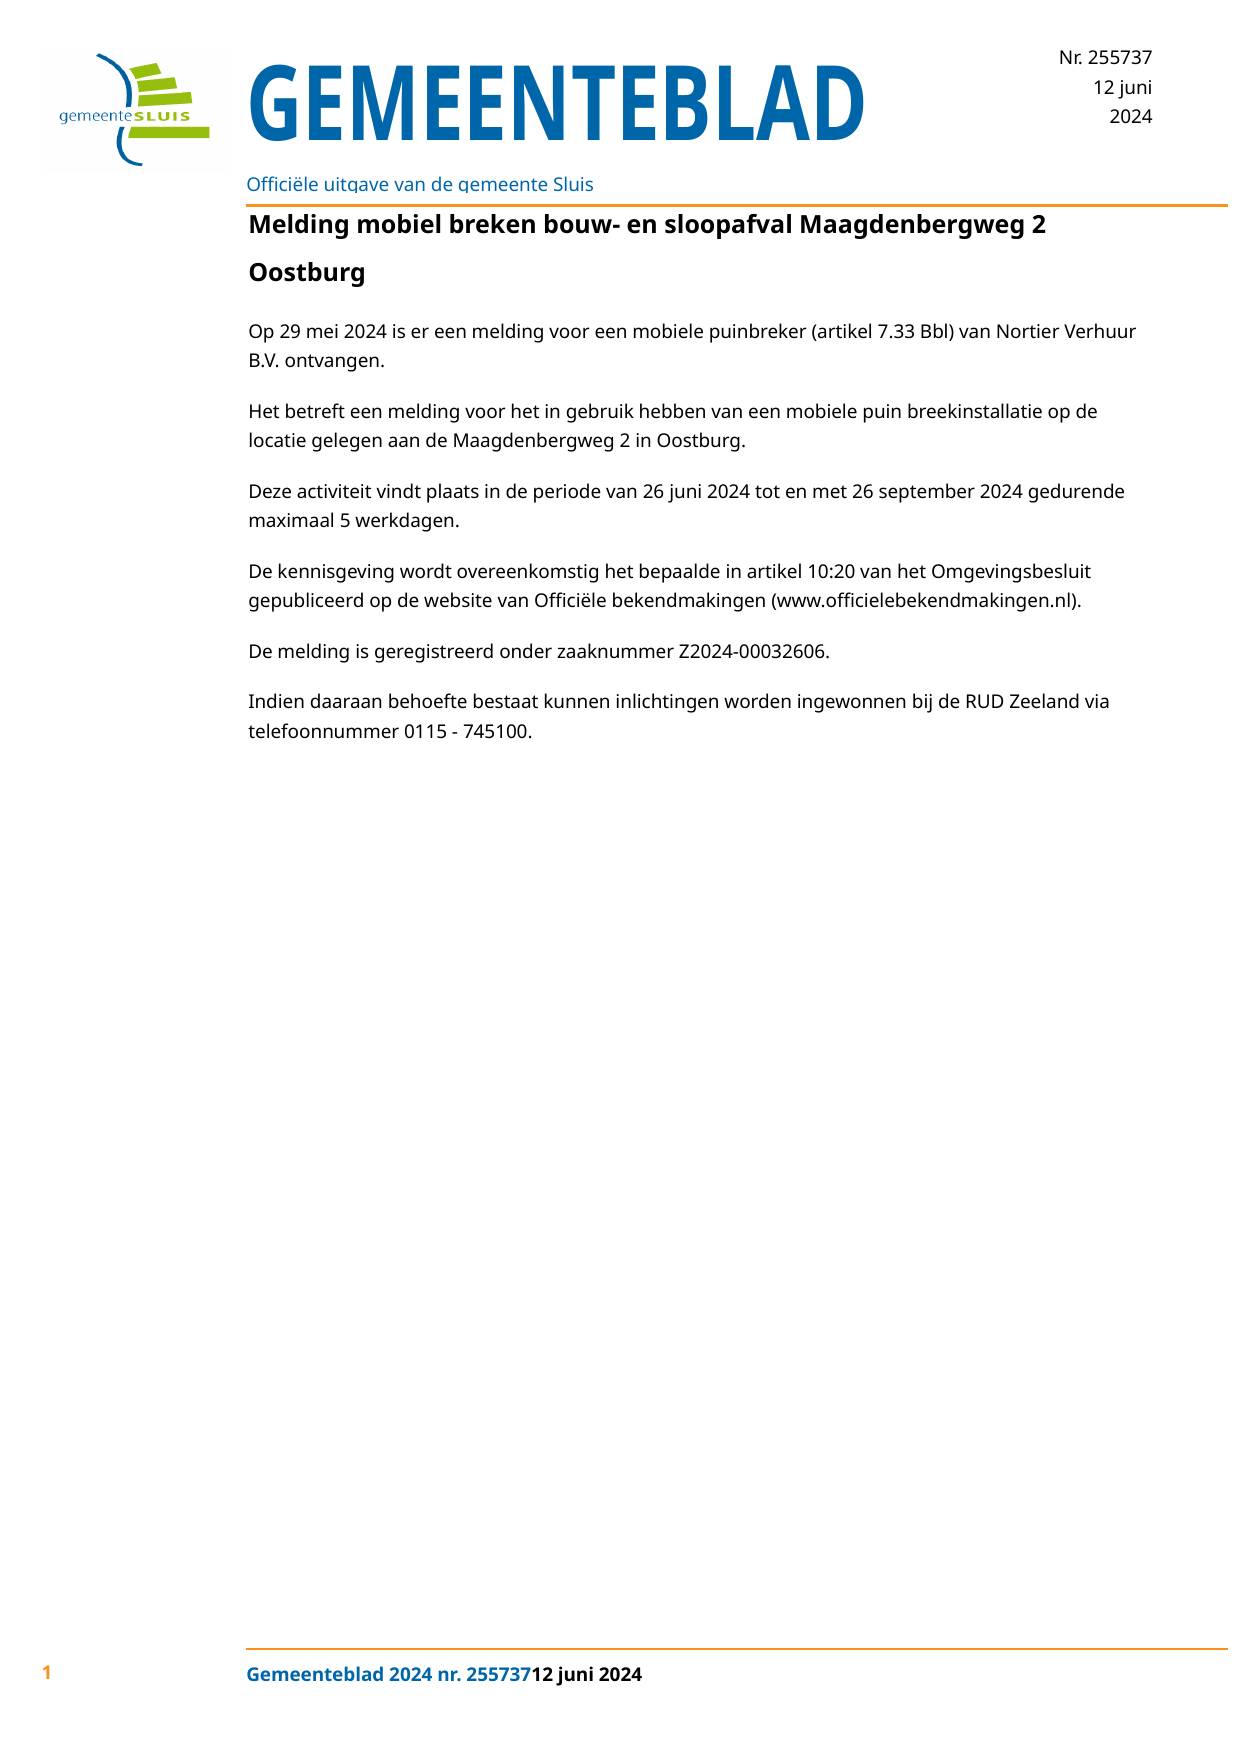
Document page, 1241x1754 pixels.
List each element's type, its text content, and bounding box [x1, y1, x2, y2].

text De melding is geregistreerd onder zaaknummer Z2024-00032606. [248, 638, 1152, 664]
text Het betreft een melding voor het in gebruik hebben van een mobiele puin breekinstallatie op de locatie gelegen aan de Maagdenbergweg 2 in Oostburg. [248, 398, 1152, 453]
picture [41, 47, 231, 172]
text Deze activiteit vindt plaats in de periode van 26 juni 2024 tot en met 26 september 2024 gedurende maximaal 5 werkdagen. [248, 478, 1152, 533]
text Op 29 mei 2024 is er een melding voor een mobiele puinbreker (artikel 7.33 Bbl) van Nortier Verhuur B.V. ontvangen. [248, 318, 1152, 373]
text Melding mobiel breken bouw- en sloopafval Maagdenbergweg 2 Oostburg [248, 207, 1152, 288]
text De kennisgeving wordt overeenkomstig het bepaalde in artikel 10:20 van het Omgevingsbesluit gepubliceerd op de website van Officiële bekendmakingen (www.officielebekendmakingen.nl). [248, 558, 1152, 613]
text Indien daaraan behoefte bestaat kunnen inlichtingen worden ingewonnen bij de RUD Zeeland via telefoonnummer 0115 - 745100. [248, 688, 1152, 744]
